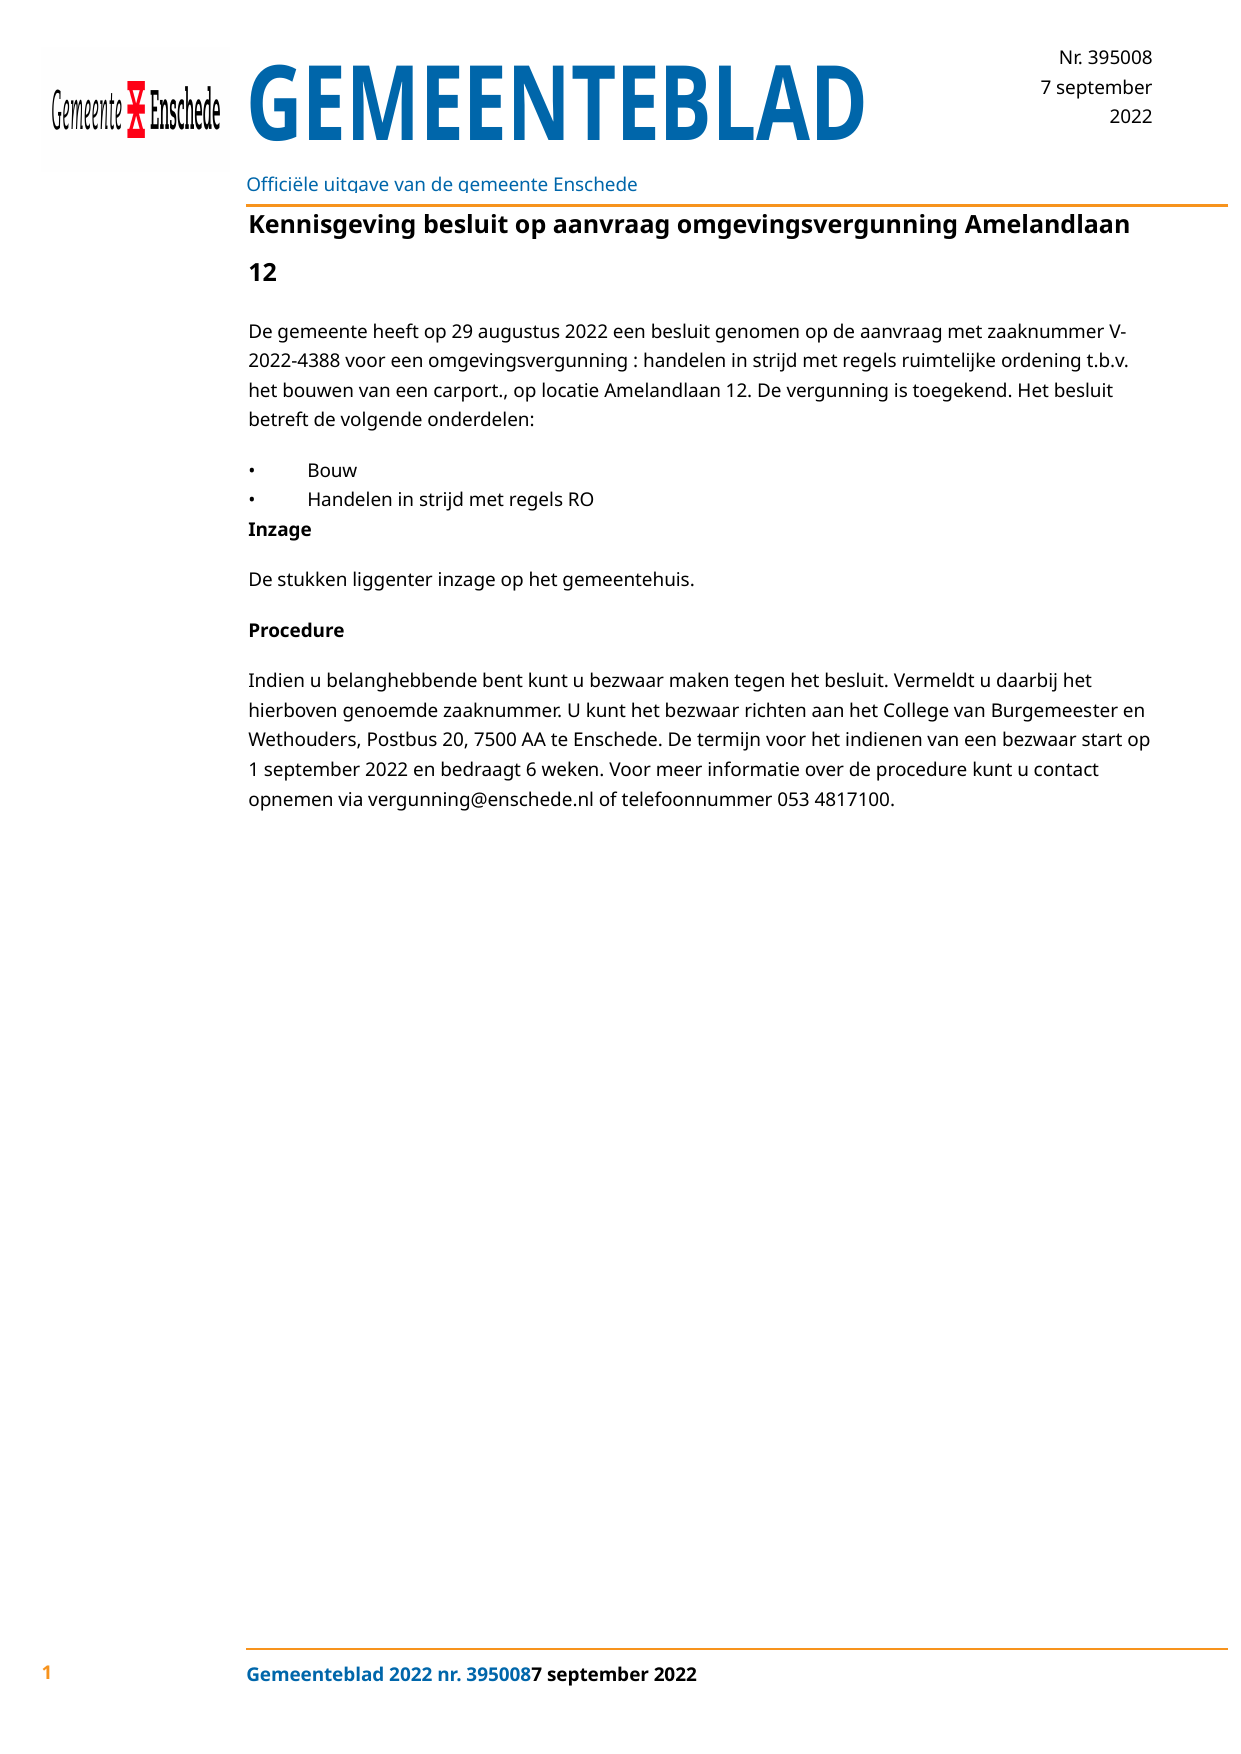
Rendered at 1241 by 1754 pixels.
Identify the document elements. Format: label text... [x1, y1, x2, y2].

text De gemeente heeft op 29 augustus 2022 een besluit genomen op de aanvraag met zaaknummer V-2022-4388 voor een omgevingsvergunning : handelen in strijd met regels ruimtelijke ordening t.b.v. het bouwen van een carport., op locatie Amelandlaan 12. De vergunning is toegekend. Het besluit betreft de volgende onderdelen: [248, 318, 1152, 432]
picture [41, 47, 231, 172]
text Kennisgeving besluit op aanvraag omgevingsvergunning Amelandlaan 12 [248, 207, 1152, 288]
text Indien u belanghebbende bent kunt u bezwaar maken tegen het besluit. Vermeldt u daarbij het hierboven genoemde zaaknummer. U kunt het bezwaar richten aan het College van Burgemees­ter en Wethouders, Postbus 20, 7500 AA te Enschede. De termijn voor het indienen van een bezwaar start op 1 september 2022 en bedraagt 6 weken. Voor meer informatie over de procedure kunt u contact opnemen via vergunning@enschede.nl of telefoonnummer 053 4817100. [248, 667, 1152, 812]
list Handelen in strijd met regels RO [248, 487, 1152, 512]
text Inzage [248, 516, 1152, 542]
list Bouw [248, 457, 1152, 483]
text De stukken liggenter inzage op het gemeentehuis. [248, 567, 1152, 592]
text Procedure [248, 617, 1152, 643]
